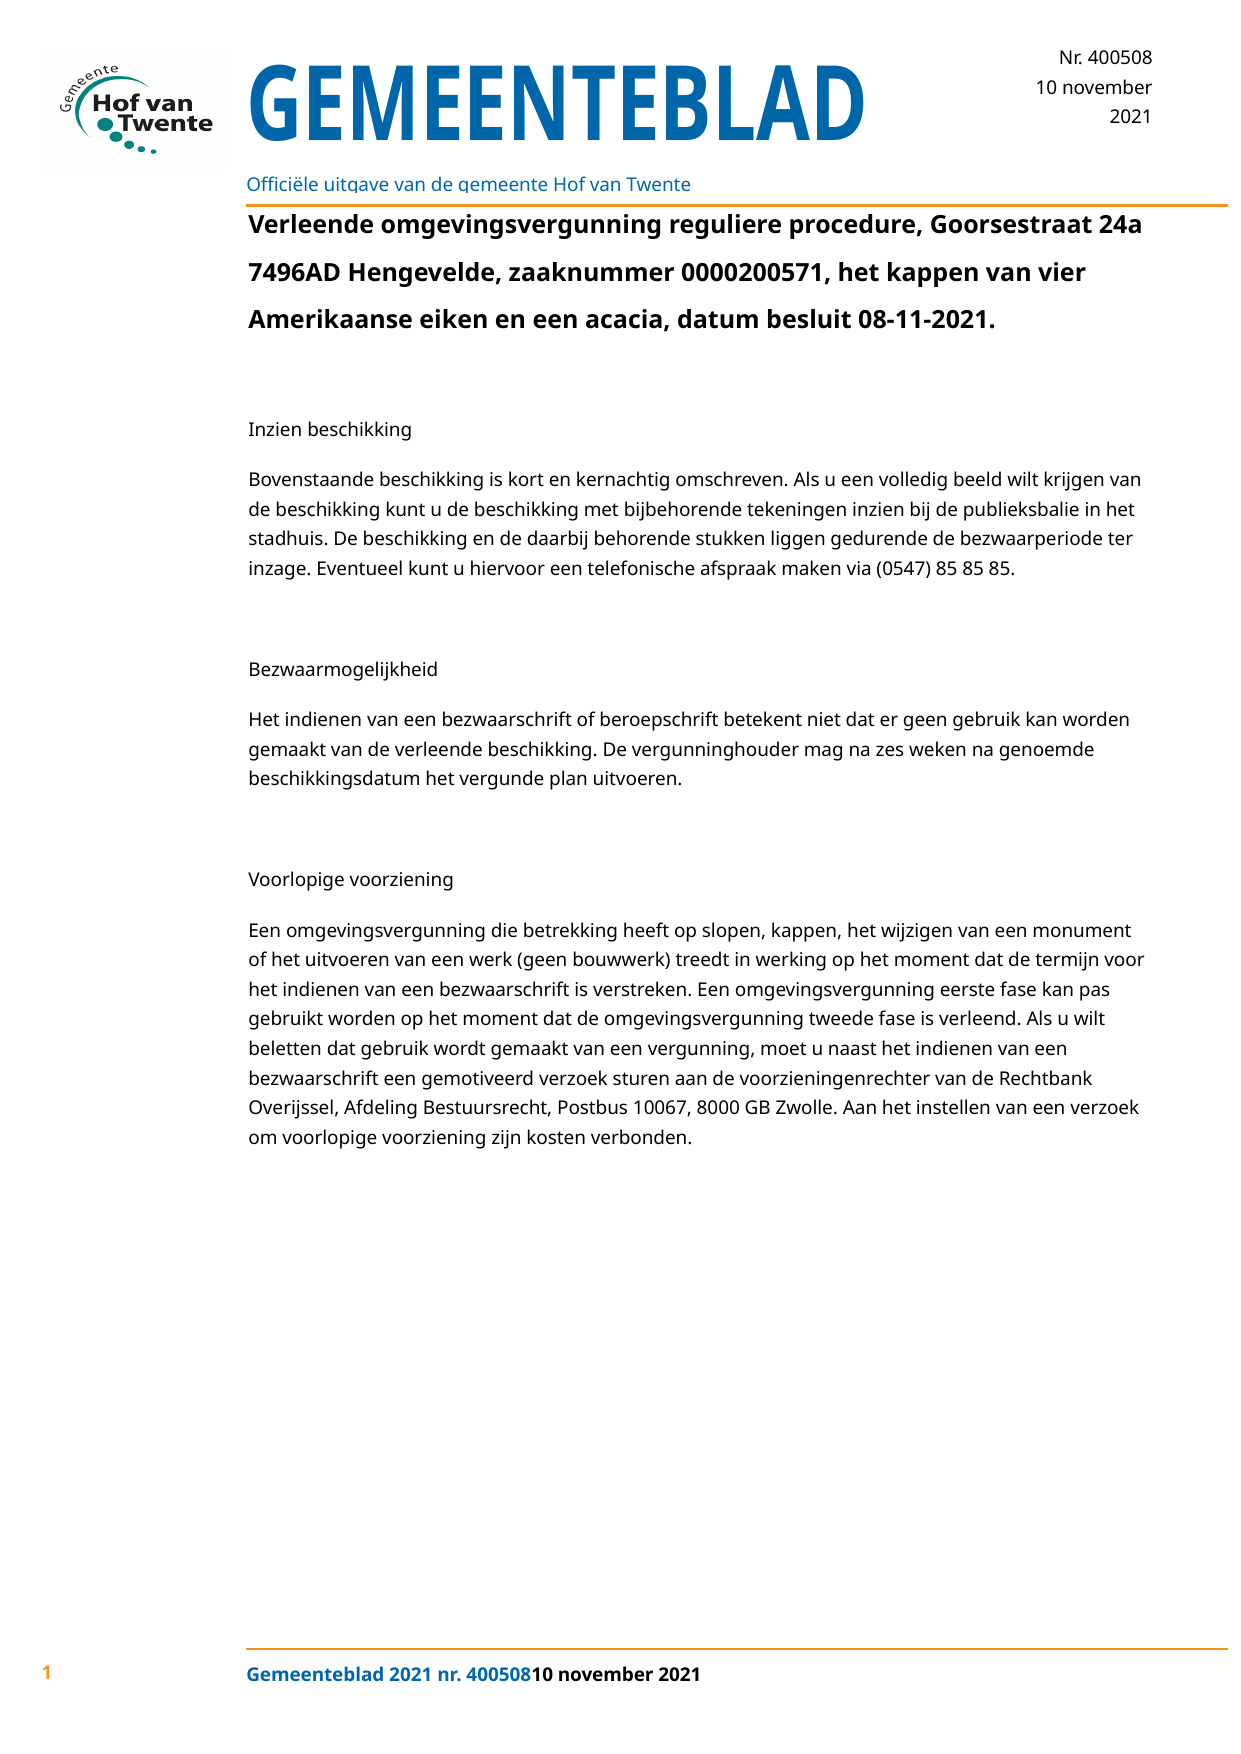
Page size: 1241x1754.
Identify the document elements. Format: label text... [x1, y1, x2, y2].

text Bovenstaande beschikking is kort en kernachtig omschreven. Als u een volledig beeld wilt krijgen van de beschikking kunt u de beschikking met bijbehorende tekeningen inzien bij de publieksbalie in het stadhuis. De beschikking en de daarbij behorende stukken liggen gedurende de bezwaarperiode ter inzage. Eventueel kunt u hiervoor een telefonische afspraak maken via (0547) 85 85 85. [248, 466, 1152, 581]
text Het indienen van een bezwaarschrift of beroepschrift betekent niet dat er geen gebruik kan worden gemaakt van de verleende beschikking. De vergunninghouder mag na zes weken na genoemde beschikkingsdatum het vergunde plan uitvoeren. [248, 706, 1152, 791]
text Bezwaarmogelijkheid [248, 656, 1152, 682]
text Inzien beschikking [248, 416, 1152, 442]
text Verleende omgevingsvergunning reguliere procedure, Goorsestraat 24a 7496AD Hengevelde, zaaknummer 0000200571, het kappen van vier Amerikaanse eiken en een acacia, datum besluit 08-11-2021. [248, 207, 1152, 336]
picture [41, 47, 231, 172]
text Voorlopige voorziening [248, 866, 1152, 892]
text Een omgevingsvergunning die betrekking heeft op slopen, kappen, het wijzigen van een monument of het uitvoeren van een werk (geen bouwwerk) treedt in werking op het moment dat de termijn voor het indienen van een bezwaarschrift is verstreken. Een omgevingsvergunning eerste fase kan pas gebruikt worden op het moment dat de omgevingsvergunning tweede fase is verleend. Als u wilt beletten dat gebruik wordt gemaakt van een vergunning, moet u naast het indienen van een bezwaarschrift een gemotiveerd verzoek sturen aan de voorzieningenrechter van de Rechtbank Overijssel, Afdeling Bestuursrecht, Postbus 10067, 8000 GB Zwolle. Aan het instellen van een verzoek om voorlopige voorziening zijn kosten verbonden. [248, 917, 1152, 1149]
